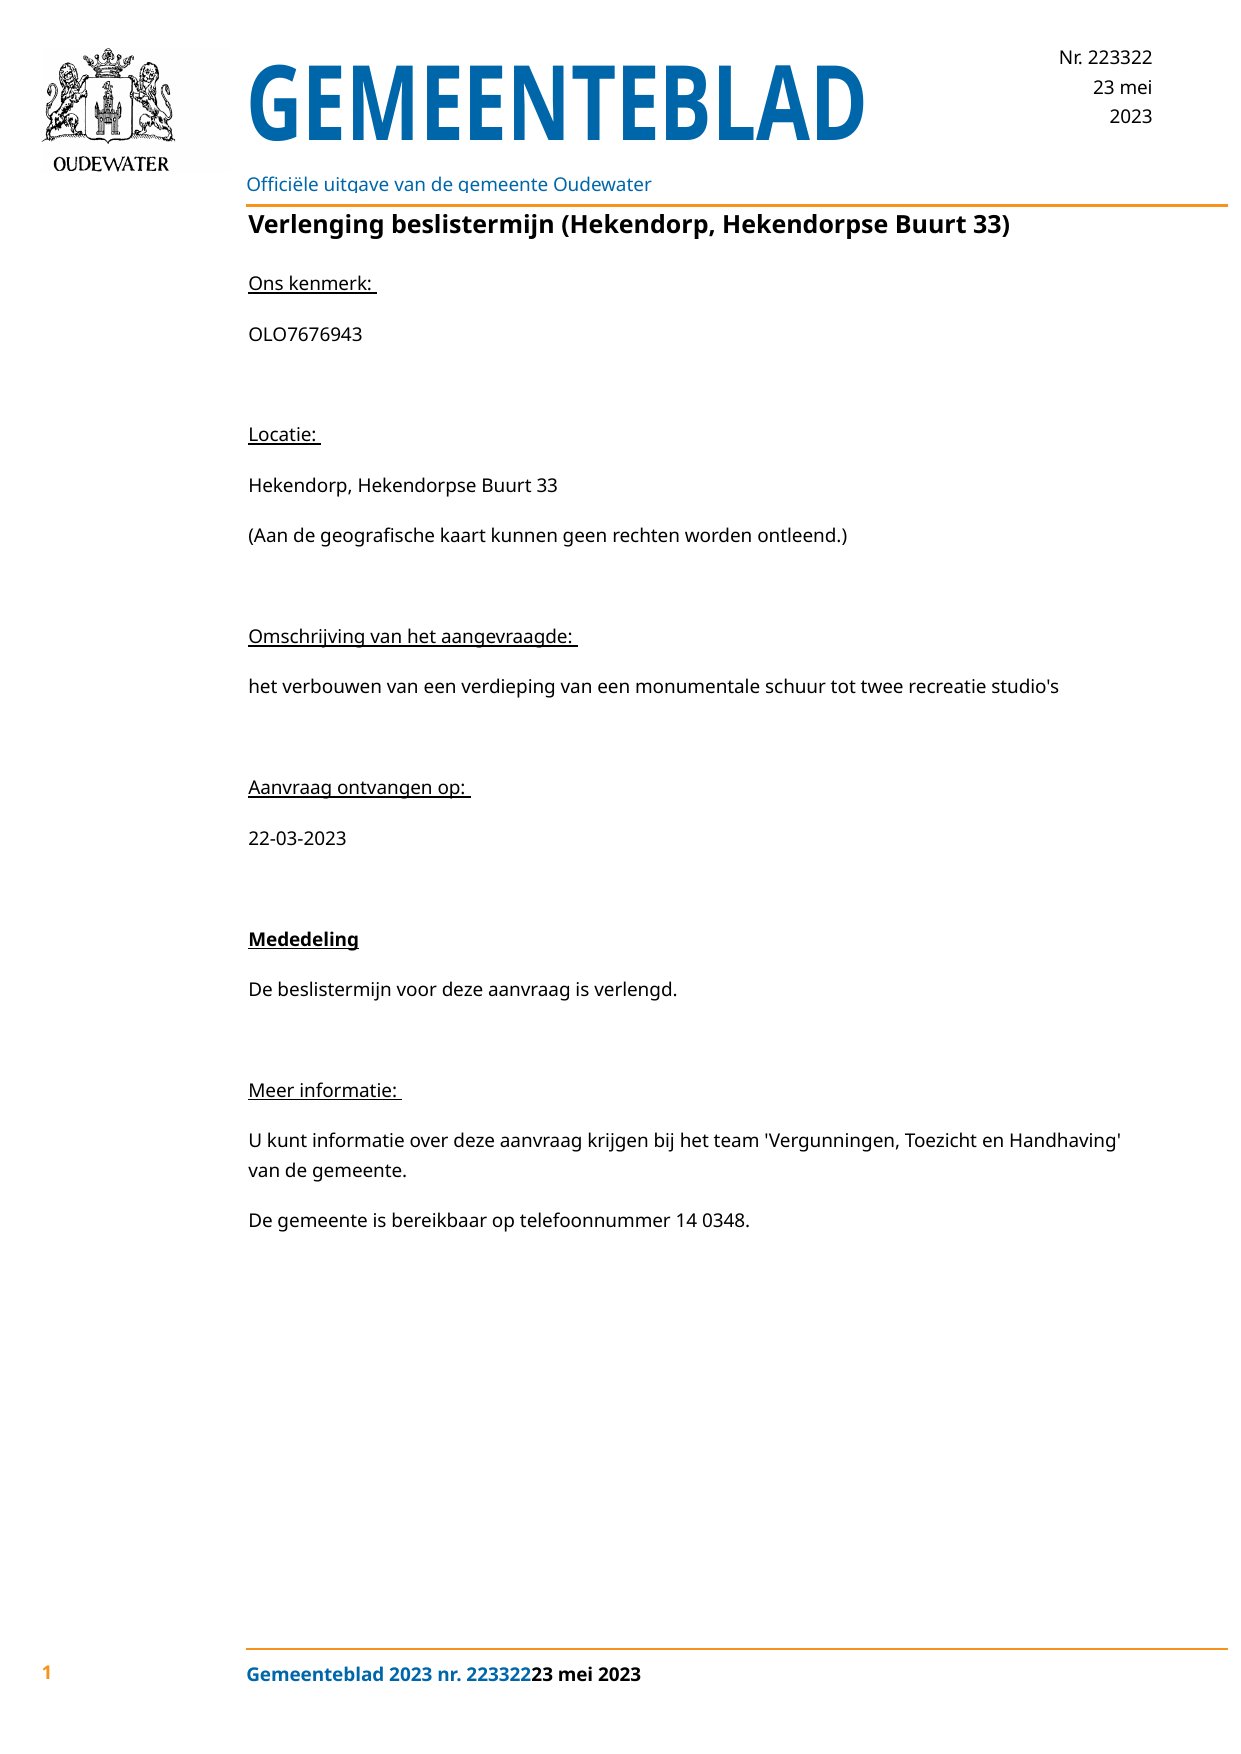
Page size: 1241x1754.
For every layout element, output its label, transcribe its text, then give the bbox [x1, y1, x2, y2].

text Aanvraag ontvangen op: [248, 774, 1152, 800]
text Omschrijving van het aangevraagde: [248, 623, 1152, 649]
text De gemeente is bereikbaar op telefoonnummer 14 0348. [248, 1207, 1152, 1233]
text Locatie: [248, 422, 1152, 447]
text Hekendorp, Hekendorpse Buurt 33 [248, 472, 1152, 498]
text het verbouwen van een verdieping van een monumentale schuur tot twee recreatie studio's [248, 674, 1152, 699]
text Verlenging beslistermijn (Hekendorp, Hekendorpse Buurt 33) [248, 207, 1152, 241]
text U kunt informatie over deze aanvraag krijgen bij het team 'Vergunningen, Toezicht en Handhaving' van de gemeente. [248, 1127, 1152, 1183]
text 22-03-2023 [248, 825, 1152, 851]
text OLO7676943 [248, 321, 1152, 346]
text Meer informatie: [248, 1077, 1152, 1103]
text (Aan de geografische kaart kunnen geen rechten worden ontleend.) [248, 522, 1152, 548]
text Ons kenmerk: [248, 270, 1152, 296]
picture [41, 47, 231, 172]
text De beslistermijn voor deze aanvraag is verlengd. [248, 976, 1152, 1002]
text Mededeling [248, 926, 1152, 951]
